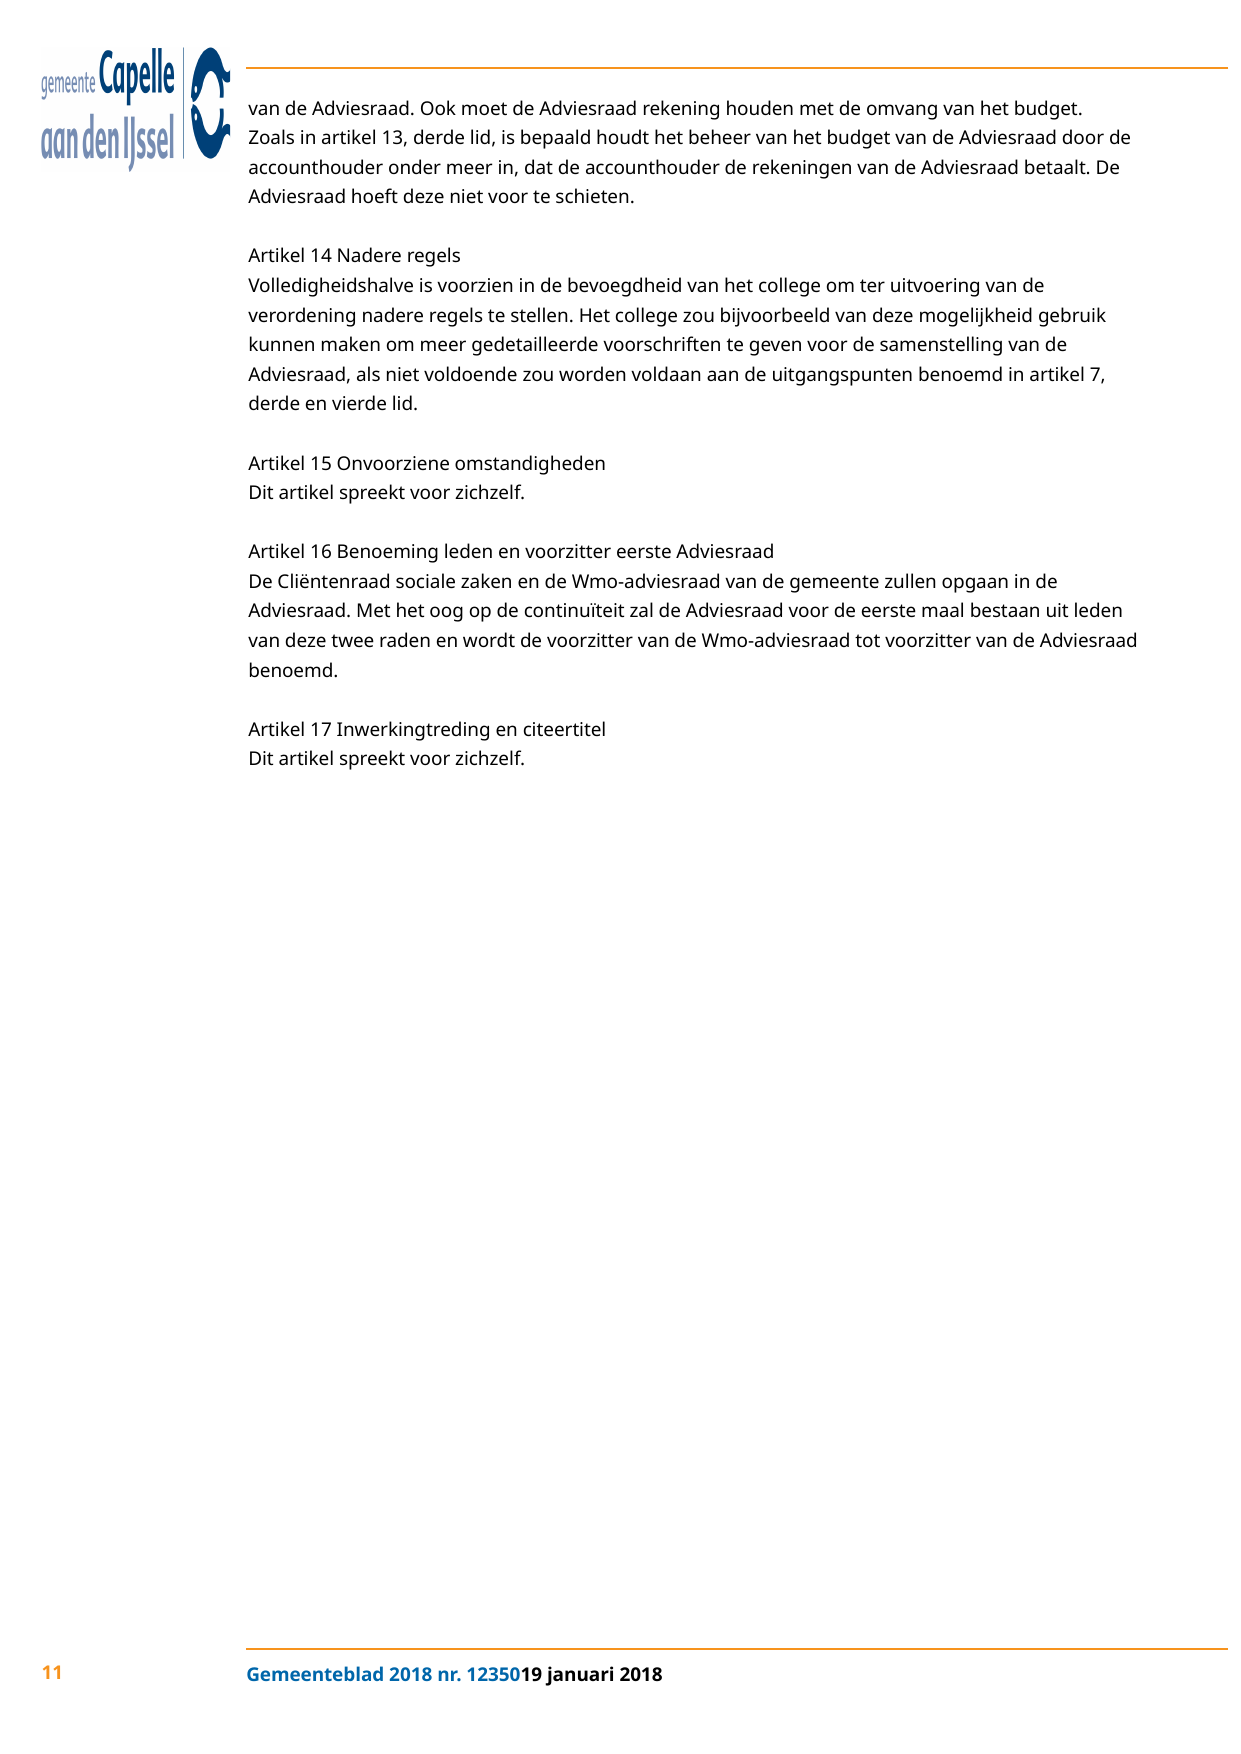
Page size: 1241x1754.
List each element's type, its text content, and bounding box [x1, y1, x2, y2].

text De Cliëntenraad sociale zaken en de Wmo-adviesraad van de gemeente zullen opgaan in de Adviesraad. Met het oog op de continuïteit zal de Adviesraad voor de eerste maal bestaan uit leden van deze twee raden en wordt de voorzitter van de Wmo-adviesraad tot voorzitter van de Adviesraad benoemd. [248, 568, 1152, 683]
text Volledigheidshalve is voorzien in de bevoegdheid van het college om ter uitvoering van de verordening nadere regels te stellen. Het college zou bijvoorbeeld van deze mogelijkheid gebruik kunnen maken om meer gedetailleerde voorschriften te geven voor de samenstelling van de Adviesraad, als niet voldoende zou worden voldaan aan de uitgangspunten benoemd in artikel 7, derde en vierde lid. [248, 272, 1152, 416]
text van de Adviesraad. Ook moet de Adviesraad rekening houden met de omvang van het budget. [248, 95, 1152, 121]
text Dit artikel spreekt voor zichzelf. [248, 746, 1152, 771]
text Artikel 16 Benoeming leden en voorzitter eerste Adviesraad [248, 538, 1152, 564]
picture [41, 47, 231, 172]
text Artikel 17 Inwerkingtreding en citeertitel [248, 716, 1152, 742]
text Artikel 15 Onvoorziene omstandigheden [248, 450, 1152, 476]
text Zoals in artikel 13, derde lid, is bepaald houdt het beheer van het budget van de Adviesraad door de accounthouder onder meer in, dat de accounthouder de rekeningen van de Adviesraad betaalt. De Adviesraad hoeft deze niet voor te schieten. [248, 124, 1152, 209]
text Dit artikel spreekt voor zichzelf. [248, 479, 1152, 505]
text Artikel 14 Nadere regels [248, 243, 1152, 268]
